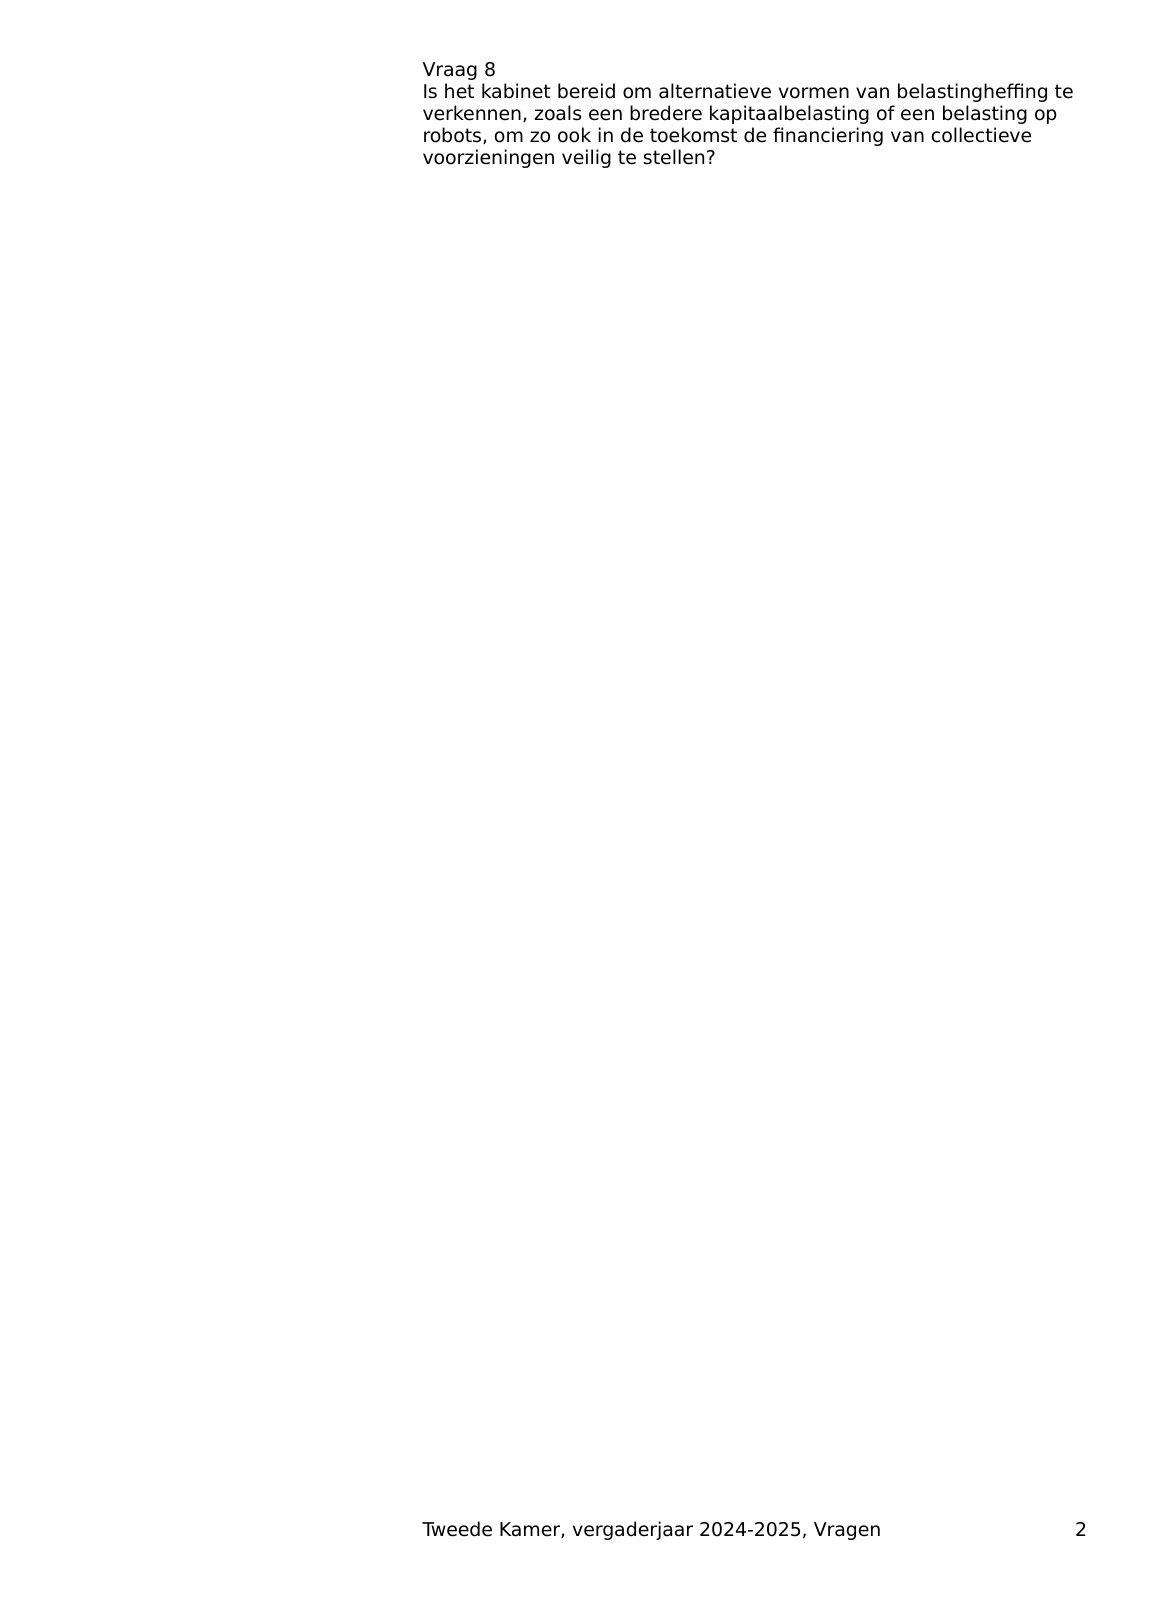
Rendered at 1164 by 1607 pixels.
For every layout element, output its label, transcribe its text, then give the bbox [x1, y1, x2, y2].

text Is het kabinet bereid om alternatieve vormen van belastingheffing te verkennen, zoals een bredere kapitaalbelasting of een belasting op robots, om zo ook in de toekomst de financiering van collectieve voorzieningen veilig te stellen? [422, 81, 1087, 169]
text Vraag 8 [422, 59, 1087, 81]
